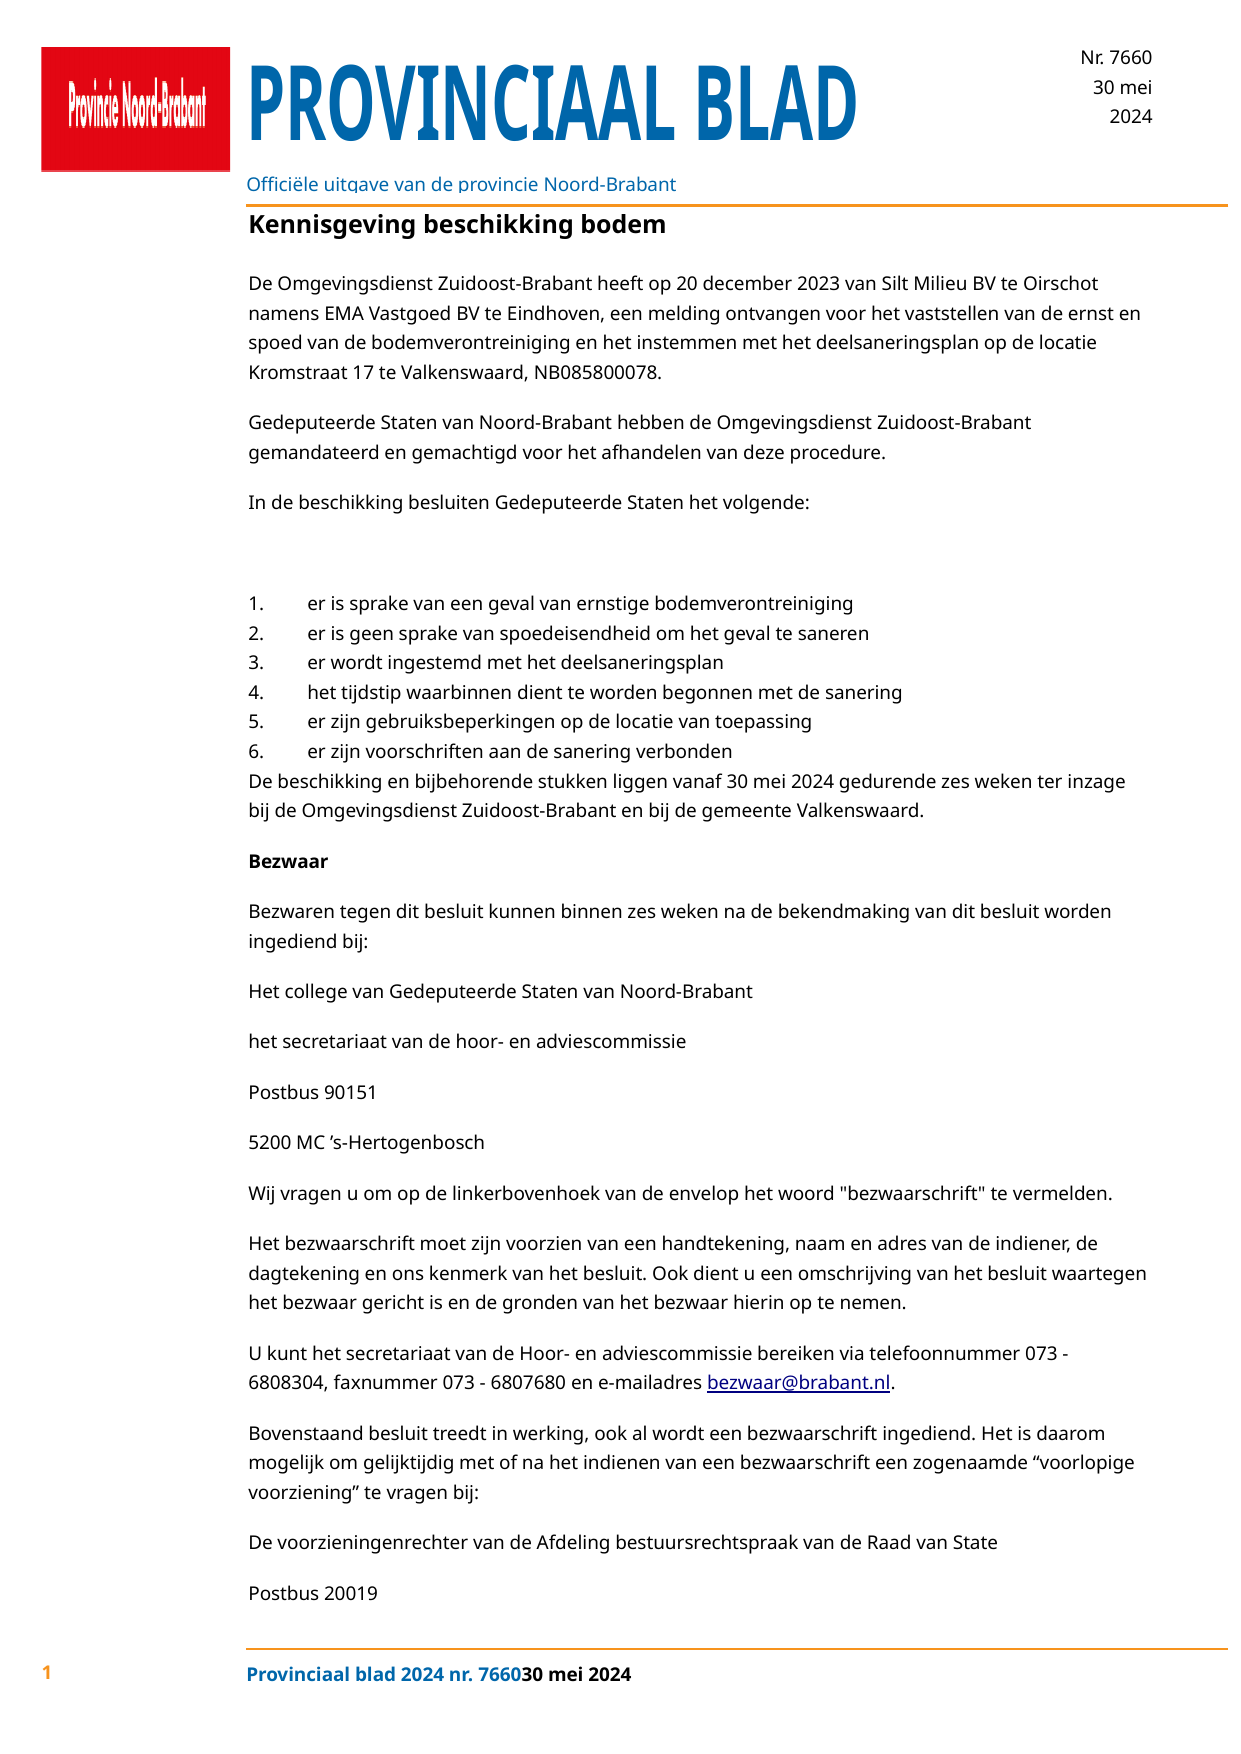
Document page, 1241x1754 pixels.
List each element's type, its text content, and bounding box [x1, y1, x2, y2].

list het tijdstip waarbinnen dient te worden begonnen met de sanering [248, 679, 1152, 705]
text De beschikking en bijbehorende stukken liggen vanaf 30 mei 2024 gedurende zes weken ter inzage bij de Omgevingsdienst Zuidoost-Brabant en bij de gemeente Valkenswaard. [248, 768, 1152, 823]
list er is geen sprake van spoedeisendheid om het geval te saneren [248, 620, 1152, 646]
text In de beschikking besluiten Gedeputeerde Staten het volgende: [248, 489, 1152, 515]
text Het college van Gedeputeerde Staten van Noord-Brabant [248, 978, 1152, 1004]
text het secretariaat van de hoor- en adviescommissie [248, 1029, 1152, 1054]
text De voorzieningenrechter van de Afdeling bestuursrechtspraak van de Raad van State [248, 1529, 1152, 1555]
text Postbus 20019 [248, 1580, 1152, 1606]
list er is sprake van een geval van ernstige bodemverontreiniging [248, 590, 1152, 616]
picture [41, 47, 231, 172]
text Het bezwaarschrift moet zijn voorzien van een handtekening, naam en adres van de indiener, de dagtekening en ons kenmerk van het besluit. Ook dient u een omschrijving van het besluit waartegen het bezwaar gericht is en de gronden van het bezwaar hierin op te nemen. [248, 1230, 1152, 1315]
text 5200 MC ’s-Hertogenbosch [248, 1129, 1152, 1155]
list er zijn gebruiksbeperkingen op de locatie van toepassing [248, 709, 1152, 734]
text Postbus 90151 [248, 1079, 1152, 1105]
text Bovenstaand besluit treedt in werking, ook al wordt een bezwaarschrift ingediend. Het is daarom mogelijk om gelijktijdig met of na het indienen van een bezwaarschrift een zogenaamde “voorlopige voorziening” te vragen bij: [248, 1420, 1152, 1505]
text Kennisgeving beschikking bodem [248, 207, 1152, 241]
text U kunt het secretariaat van de Hoor- en adviescommissie bereiken via telefoonnummer 073 - 6808304, faxnummer 073 - 6807680 en e-mailadres bezwaar@brabant.nl. [248, 1340, 1152, 1395]
text De Omgevingsdienst Zuidoost-Brabant heeft op 20 december 2023 van Silt Milieu BV te Oirschot namens EMA Vastgoed BV te Eindhoven, een melding ontvangen voor het vaststellen van de ernst en spoed van de bodemverontreiniging en het instemmen met het deelsaneringsplan op de locatie Kromstraat 17 te Valkenswaard, NB085800078. [248, 270, 1152, 385]
text Gedeputeerde Staten van Noord-Brabant hebben de Omgevingsdienst Zuidoost-Brabant gemandateerd en gemachtigd voor het afhandelen van deze procedure. [248, 409, 1152, 465]
text Wij vragen u om op de linkerbovenhoek van de envelop het woord "bezwaarschrift" te vermelden. [248, 1180, 1152, 1206]
list er wordt ingestemd met het deelsaneringsplan [248, 649, 1152, 675]
text Bezwaar [248, 848, 1152, 873]
text Bezwaren tegen dit besluit kunnen binnen zes weken na de bekendmaking van dit besluit worden ingediend bij: [248, 898, 1152, 953]
list er zijn voorschriften aan de sanering verbonden [248, 738, 1152, 764]
